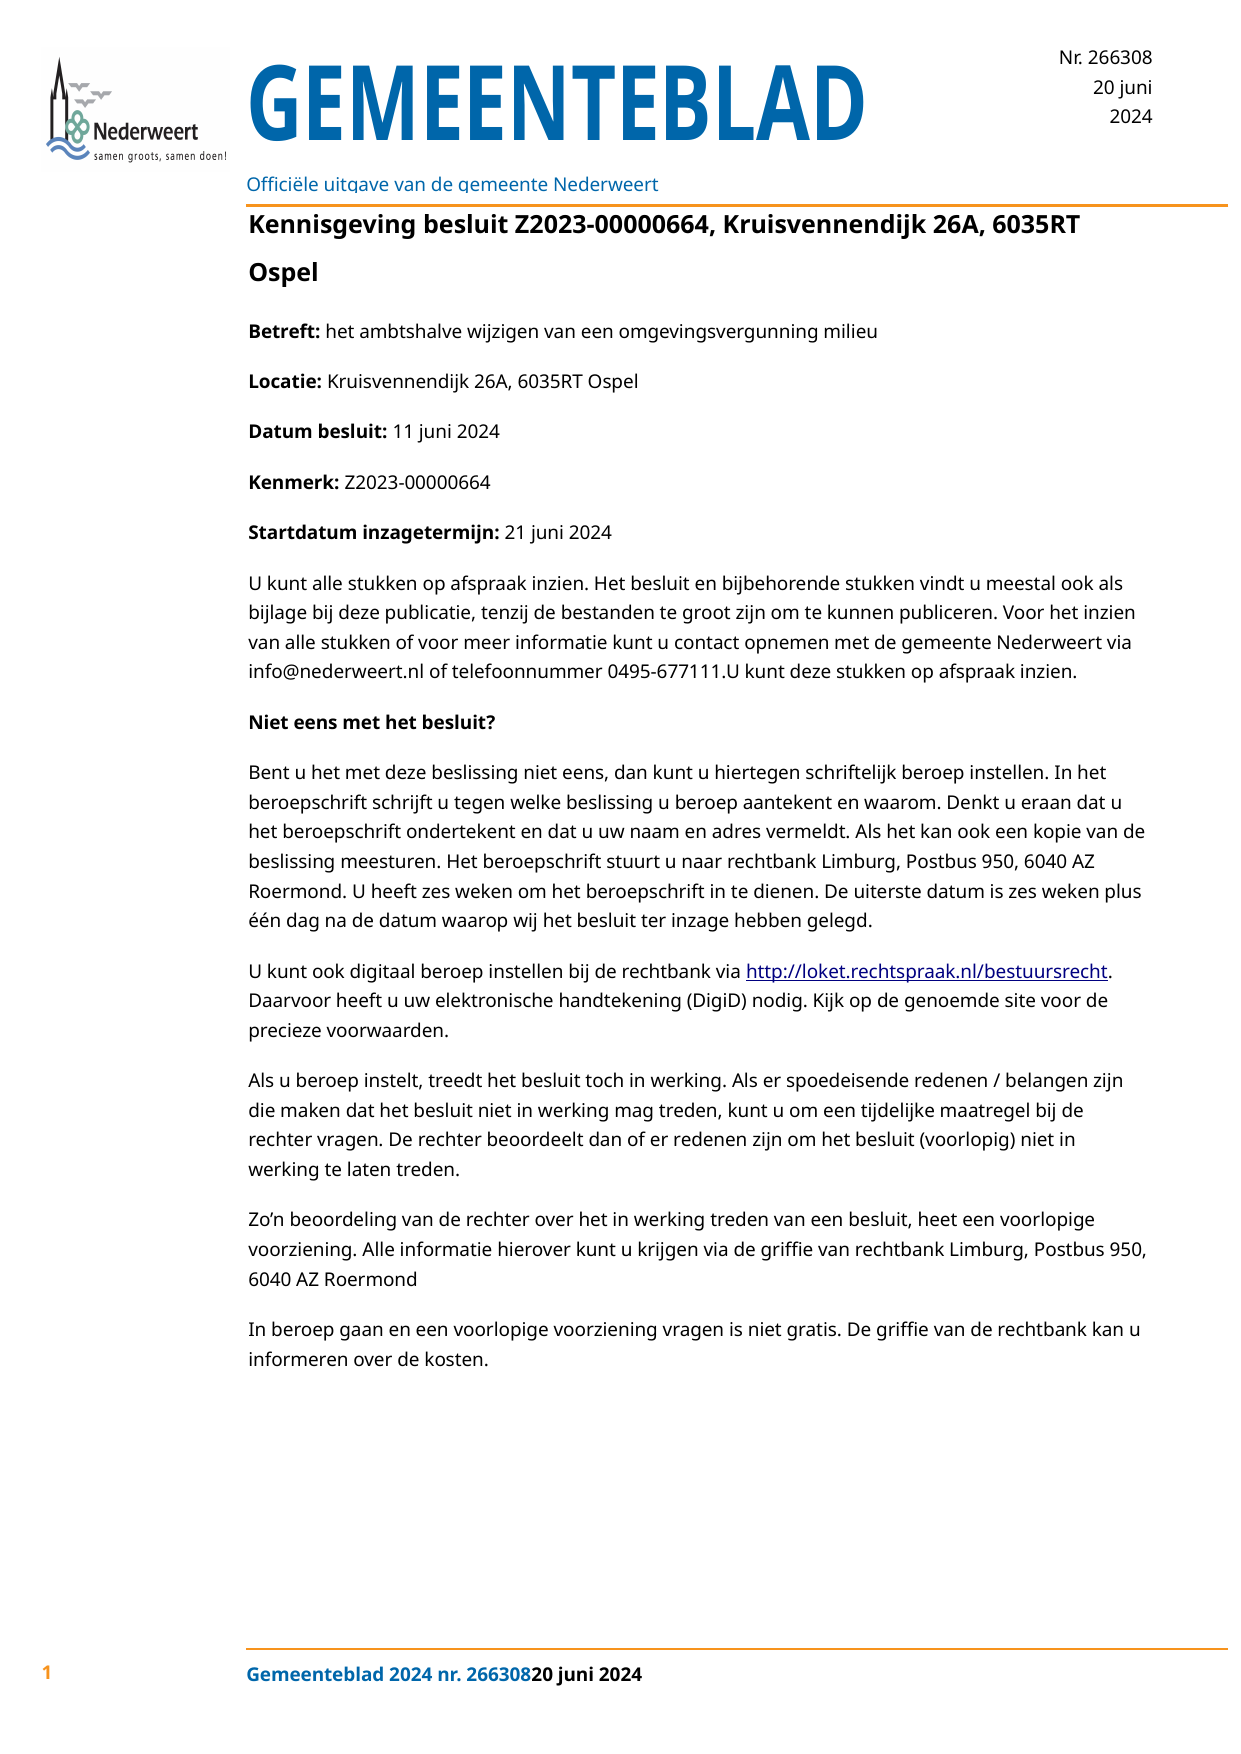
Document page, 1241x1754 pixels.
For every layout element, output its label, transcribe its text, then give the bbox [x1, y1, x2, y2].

text Datum besluit: 11 juni 2024 [248, 419, 1152, 444]
text Locatie: Kruisvennendijk 26A, 6035RT Ospel [248, 368, 1152, 394]
picture [41, 47, 231, 172]
text Niet eens met het besluit? [248, 709, 1152, 735]
text Betreft: het ambtshalve wijzigen van een omgevingsvergunning milieu [248, 318, 1152, 344]
text Startdatum inzagetermijn: 21 juni 2024 [248, 519, 1152, 545]
text Bent u het met deze beslissing niet eens, dan kunt u hiertegen schriftelijk beroep instellen. In het beroepschrift schrijft u tegen welke beslissing u beroep aantekent en waarom. Denkt u eraan dat u het beroepschrift ondertekent en dat u uw naam en adres vermeldt. Als het kan ook een kopie van de beslissing meesturen. Het beroepschrift stuurt u naar rechtbank Limburg, Postbus 950, 6040 AZ Roermond. U heeft zes weken om het beroepschrift in te dienen. De uiterste datum is zes weken plus één dag na de datum waarop wij het besluit ter inzage hebben gelegd. [248, 759, 1152, 933]
text U kunt alle stukken op afspraak inzien. Het besluit en bijbehorende stukken vindt u meestal ook als bijlage bij deze publicatie, tenzij de bestanden te groot zijn om te kunnen publiceren. Voor het inzien van alle stukken of voor meer informatie kunt u contact opnemen met de gemeente Nederweert via info@nederweert.nl of telefoonnummer 0495-677111.U kunt deze stukken op afspraak inzien. [248, 570, 1152, 684]
text In beroep gaan en een voorlopige voorziening vragen is niet gratis. De griffie van de rechtbank kan u informeren over de kosten. [248, 1316, 1152, 1372]
text Kenmerk: Z2023-00000664 [248, 469, 1152, 495]
text U kunt ook digitaal beroep instellen bij de rechtbank via http://loket.rechtspraak.nl/bestuursrecht. Daarvoor heeft u uw elektronische handtekening (DigiD) nodig. Kijk op de genoemde site voor de precieze voorwaarden. [248, 958, 1152, 1043]
text Kennisgeving besluit Z2023-00000664, Kruisvennendijk 26A, 6035RT Ospel [248, 207, 1152, 288]
text Als u beroep instelt, treedt het besluit toch in werking. Als er spoedeisende redenen / belangen zijn die maken dat het besluit niet in werking mag treden, kunt u om een tijdelijke maatregel bij de rechter vragen. De rechter beoordeelt dan of er redenen zijn om het besluit (voorlopig) niet in werking te laten treden. [248, 1067, 1152, 1182]
text Zo’n beoordeling van de rechter over het in werking treden van een besluit, heet een voorlopige voorziening. Alle informatie hierover kunt u krijgen via de griffie van rechtbank Limburg, Postbus 950, 6040 AZ Roermond [248, 1207, 1152, 1292]
